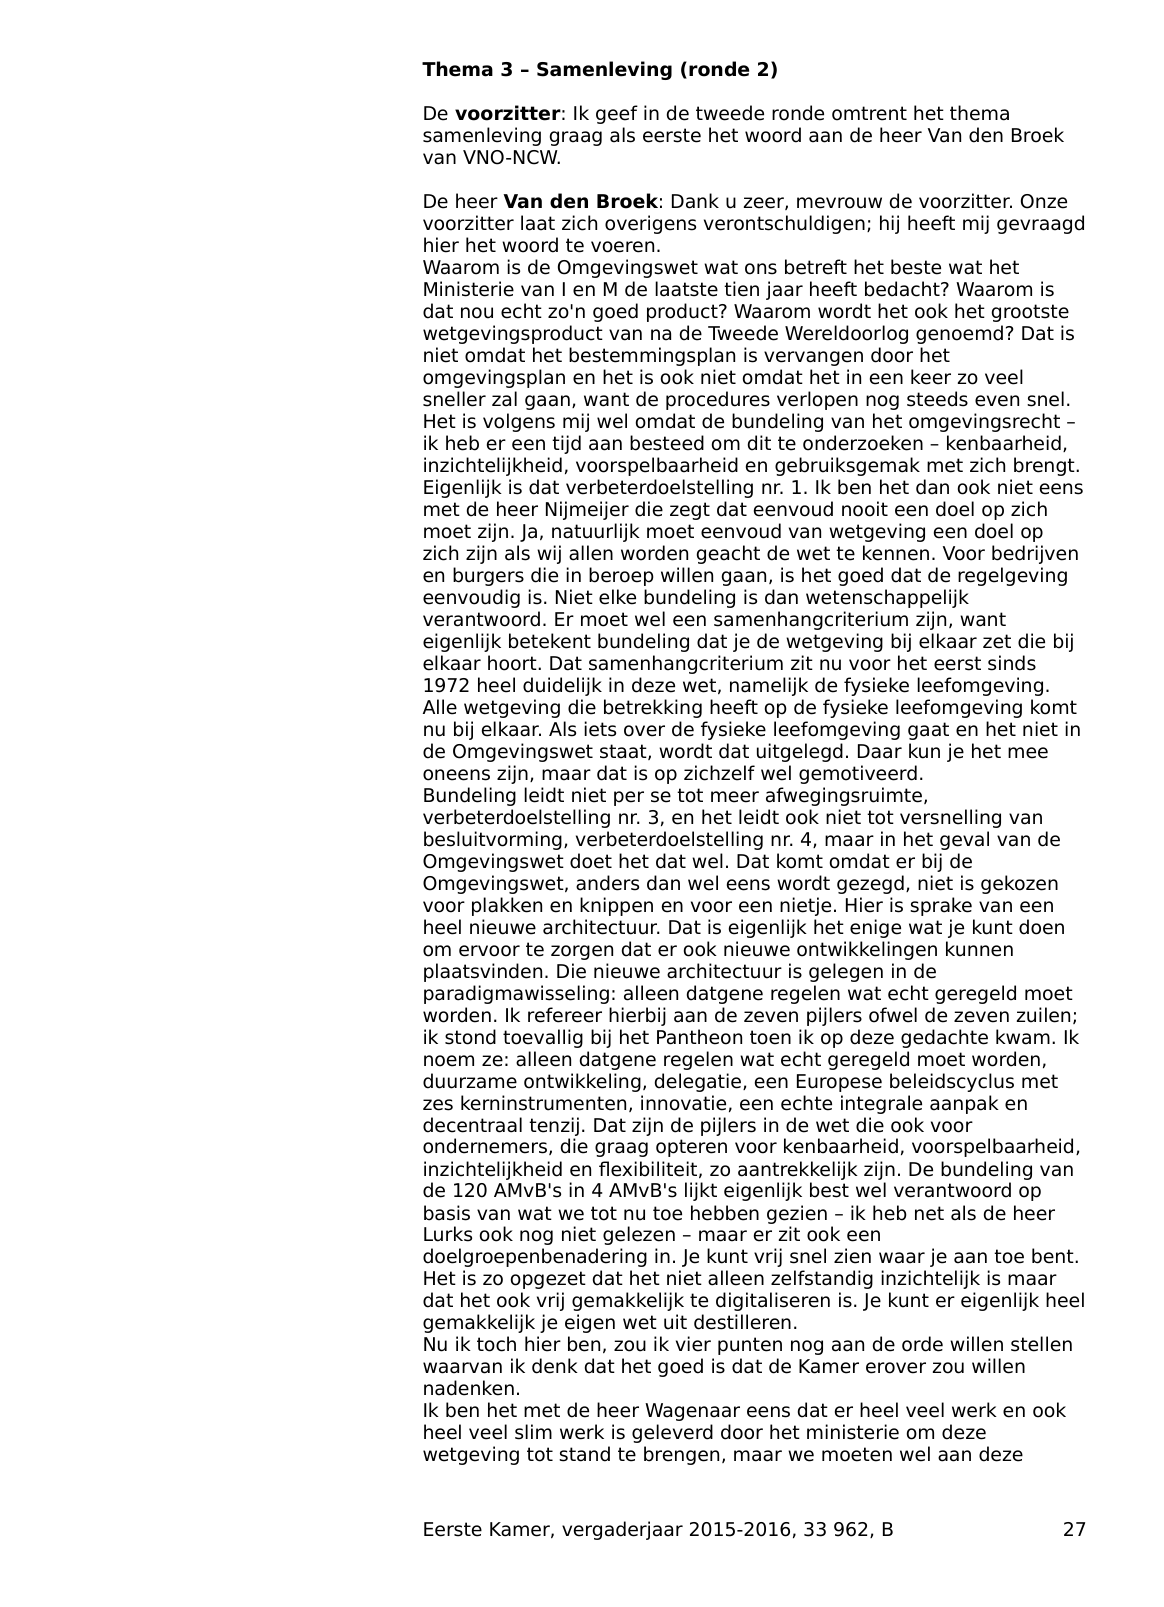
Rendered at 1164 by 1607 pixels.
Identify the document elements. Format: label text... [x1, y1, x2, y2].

text Ik ben het met de heer Wagenaar eens dat er heel veel werk en ook heel veel slim werk is geleverd door het ministerie om deze wetgeving tot stand te brengen, maar we moeten wel aan deze [422, 1400, 1087, 1466]
text Bundeling leidt niet per se tot meer afwegingsruimte, verbeterdoelstelling nr. 3, en het leidt ook niet tot versnelling van besluitvorming, verbeterdoelstelling nr. 4, maar in het geval van de Omgevingswet doet het dat wel. Dat komt omdat er bij de Omgevingswet, anders dan wel eens wordt gezegd, niet is gekozen voor plakken en knippen en voor een nietje. Hier is sprake van een heel nieuwe architectuur. Dat is eigenlijk het enige wat je kunt doen om ervoor te zorgen dat er ook nieuwe ontwikkelingen kunnen plaatsvinden. Die nieuwe architectuur is gelegen in de paradigmawisseling: alleen datgene regelen wat echt geregeld moet worden. Ik refereer hierbij aan de zeven pijlers ofwel de zeven zuilen; ik stond toevallig bij het Pantheon toen ik op deze gedachte kwam. Ik noem ze: alleen datgene regelen wat echt geregeld moet worden, duurzame ontwikkeling, delegatie, een Europese beleidscyclus met zes kerninstrumenten, innovatie, een echte integrale aanpak en decentraal tenzij. Dat zijn de pijlers in de wet die ook voor ondernemers, die graag opteren voor kenbaarheid, voorspelbaarheid, inzichtelijkheid en flexibiliteit, zo aantrekkelijk zijn. De bundeling van de 120 AMvB's in 4 AMvB's lijkt eigenlijk best wel verantwoord op basis van wat we tot nu toe hebben gezien – ik heb net als de heer Lurks ook nog niet gelezen – maar er zit ook een doelgroepenbenadering in. Je kunt vrij snel zien waar je aan toe bent. Het is zo opgezet dat het niet alleen zelfstandig inzichtelijk is maar dat het ook vrij gemakkelijk te digitaliseren is. Je kunt er eigenlijk heel gemakkelijk je eigen wet uit destilleren. [422, 785, 1087, 1334]
text Waarom is de Omgevingswet wat ons betreft het beste wat het Ministerie van I en M de laatste tien jaar heeft bedacht? Waarom is dat nou echt zo'n goed product? Waarom wordt het ook het grootste wetgevingsproduct van na de Tweede Wereldoorlog genoemd? Dat is niet omdat het bestemmingsplan is vervangen door het omgevingsplan en het is ook niet omdat het in een keer zo veel sneller zal gaan, want de procedures verlopen nog steeds even snel. Het is volgens mij wel omdat de bundeling van het omgevingsrecht – ik heb er een tijd aan besteed om dit te onderzoeken – kenbaarheid, inzichtelijkheid, voorspelbaarheid en gebruiksgemak met zich brengt. Eigenlijk is dat verbeterdoelstelling nr. 1. Ik ben het dan ook niet eens met de heer Nijmeijer die zegt dat eenvoud nooit een doel op zich moet zijn. Ja, natuurlijk moet eenvoud van wetgeving een doel op zich zijn als wij allen worden geacht de wet te kennen. Voor bedrijven en burgers die in beroep willen gaan, is het goed dat de regelgeving eenvoudig is. Niet elke bundeling is dan wetenschappelijk verantwoord. Er moet wel een samenhangcriterium zijn, want eigenlijk betekent bundeling dat je de wetgeving bij elkaar zet die bij elkaar hoort. Dat samenhangcriterium zit nu voor het eerst sinds 1972 heel duidelijk in deze wet, namelijk de fysieke leefomgeving. Alle wetgeving die betrekking heeft op de fysieke leefomgeving komt nu bij elkaar. Als iets over de fysieke leefomgeving gaat en het niet in de Omgevingswet staat, wordt dat uitgelegd. Daar kun je het mee oneens zijn, maar dat is op zichzelf wel gemotiveerd. [422, 257, 1087, 785]
text De heer Van den Broek: Dank u zeer, mevrouw de voorzitter. Onze voorzitter laat zich overigens verontschuldigen; hij heeft mij gevraagd hier het woord te voeren. [422, 191, 1087, 257]
text Nu ik toch hier ben, zou ik vier punten nog aan de orde willen stellen waarvan ik denk dat het goed is dat de Kamer erover zou willen nadenken. [422, 1334, 1087, 1400]
text De voorzitter: Ik geef in de tweede ronde omtrent het thema samenleving graag als eerste het woord aan de heer Van den Broek van VNO-NCW. [422, 103, 1087, 169]
subtitle Thema 3 – Samenleving (ronde 2) [422, 59, 1087, 81]
